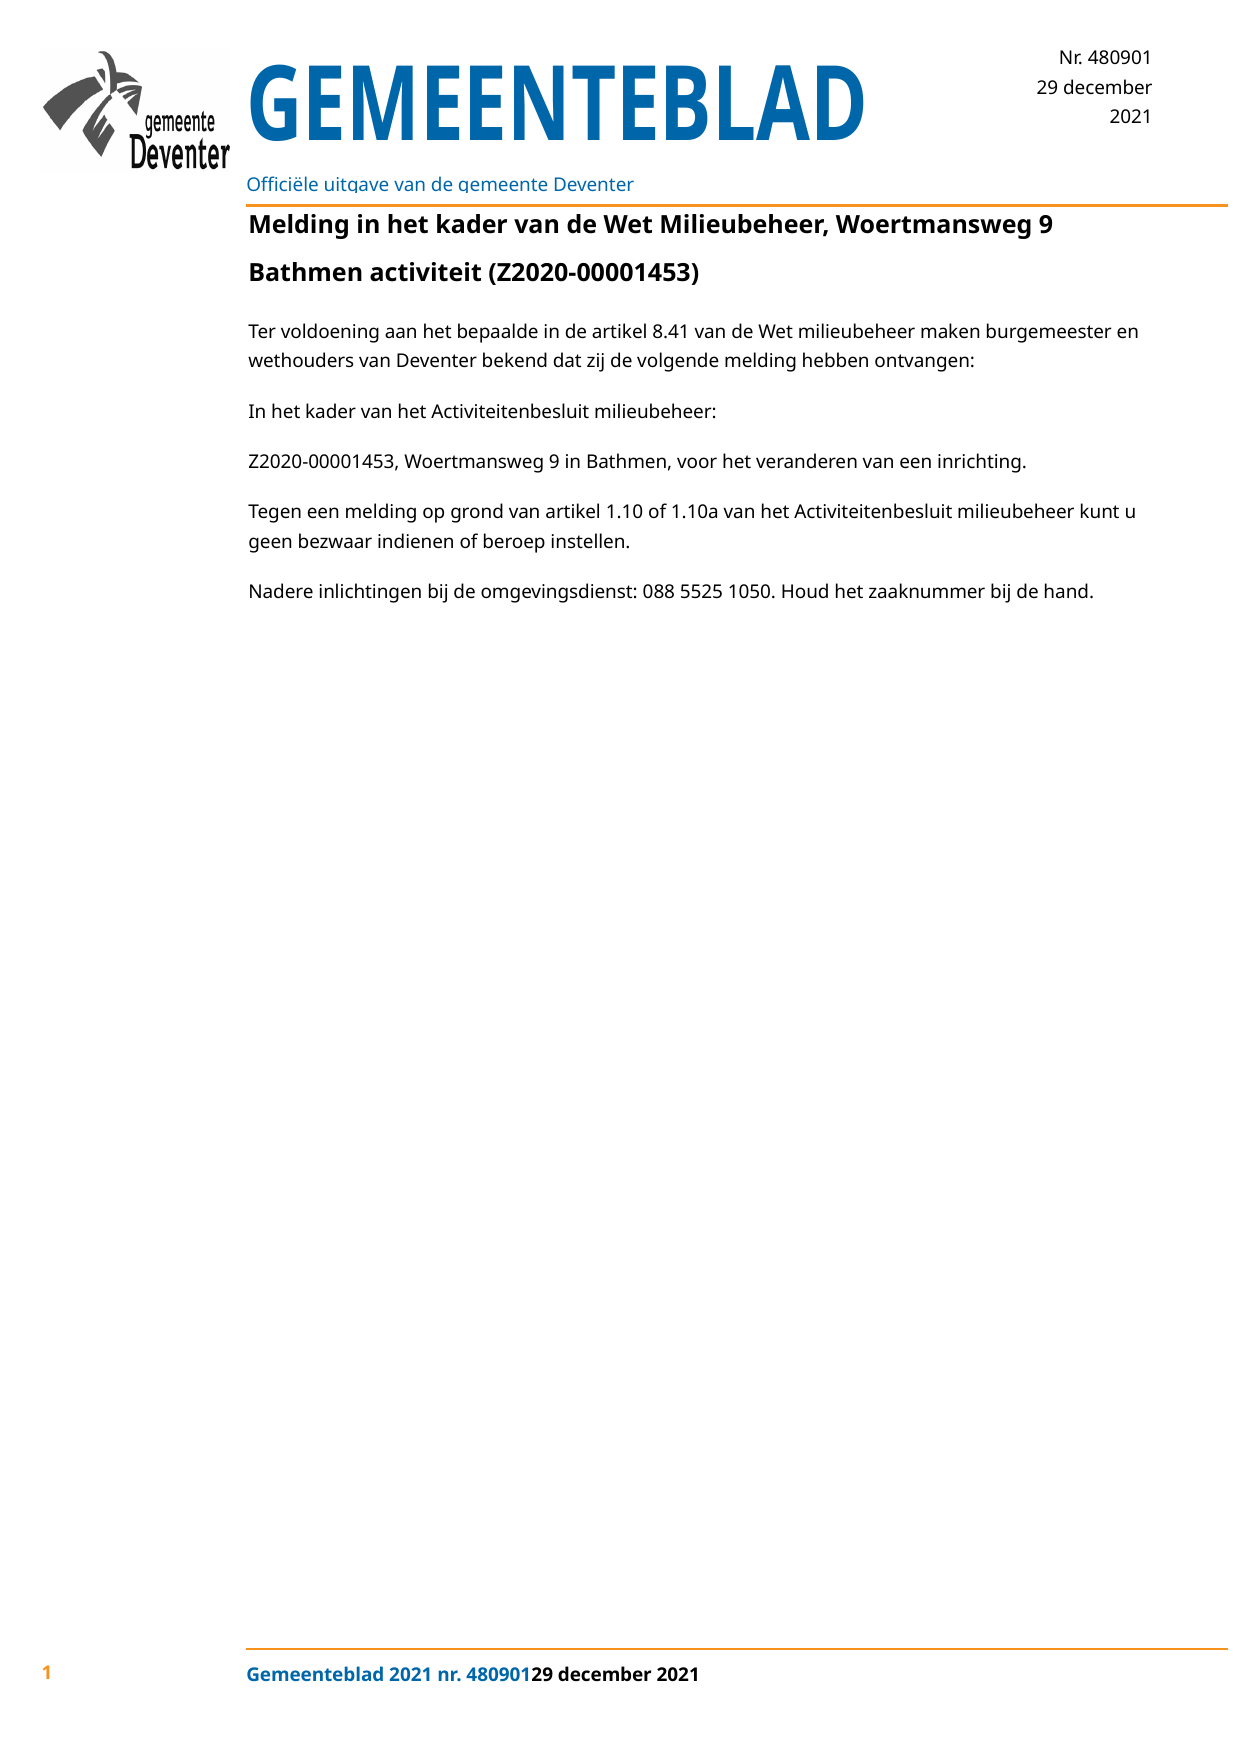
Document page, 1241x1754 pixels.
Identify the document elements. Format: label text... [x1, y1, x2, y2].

text Melding in het kader van de Wet Milieubeheer, Woertmansweg 9 Bathmen activiteit (Z2020-00001453) [248, 207, 1152, 288]
picture [41, 47, 231, 172]
text Ter voldoening aan het bepaalde in de artikel 8.41 van de Wet milieubeheer maken burgemeester en wethouders van Deventer bekend dat zij de volgende melding hebben ontvangen: [248, 318, 1152, 373]
text Z2020-00001453, Woertmansweg 9 in Bathmen, voor het veranderen van een inrichting. [248, 448, 1152, 474]
text In het kader van het Activiteitenbesluit milieubeheer: [248, 398, 1152, 424]
text Nadere inlichtingen bij de omgevingsdienst: 088 5525 1050. Houd het zaaknummer bij de hand. [248, 579, 1152, 604]
text Tegen een melding op grond van artikel 1.10 of 1.10a van het Activiteitenbesluit milieubeheer kunt u geen bezwaar indienen of beroep instellen. [248, 499, 1152, 554]
